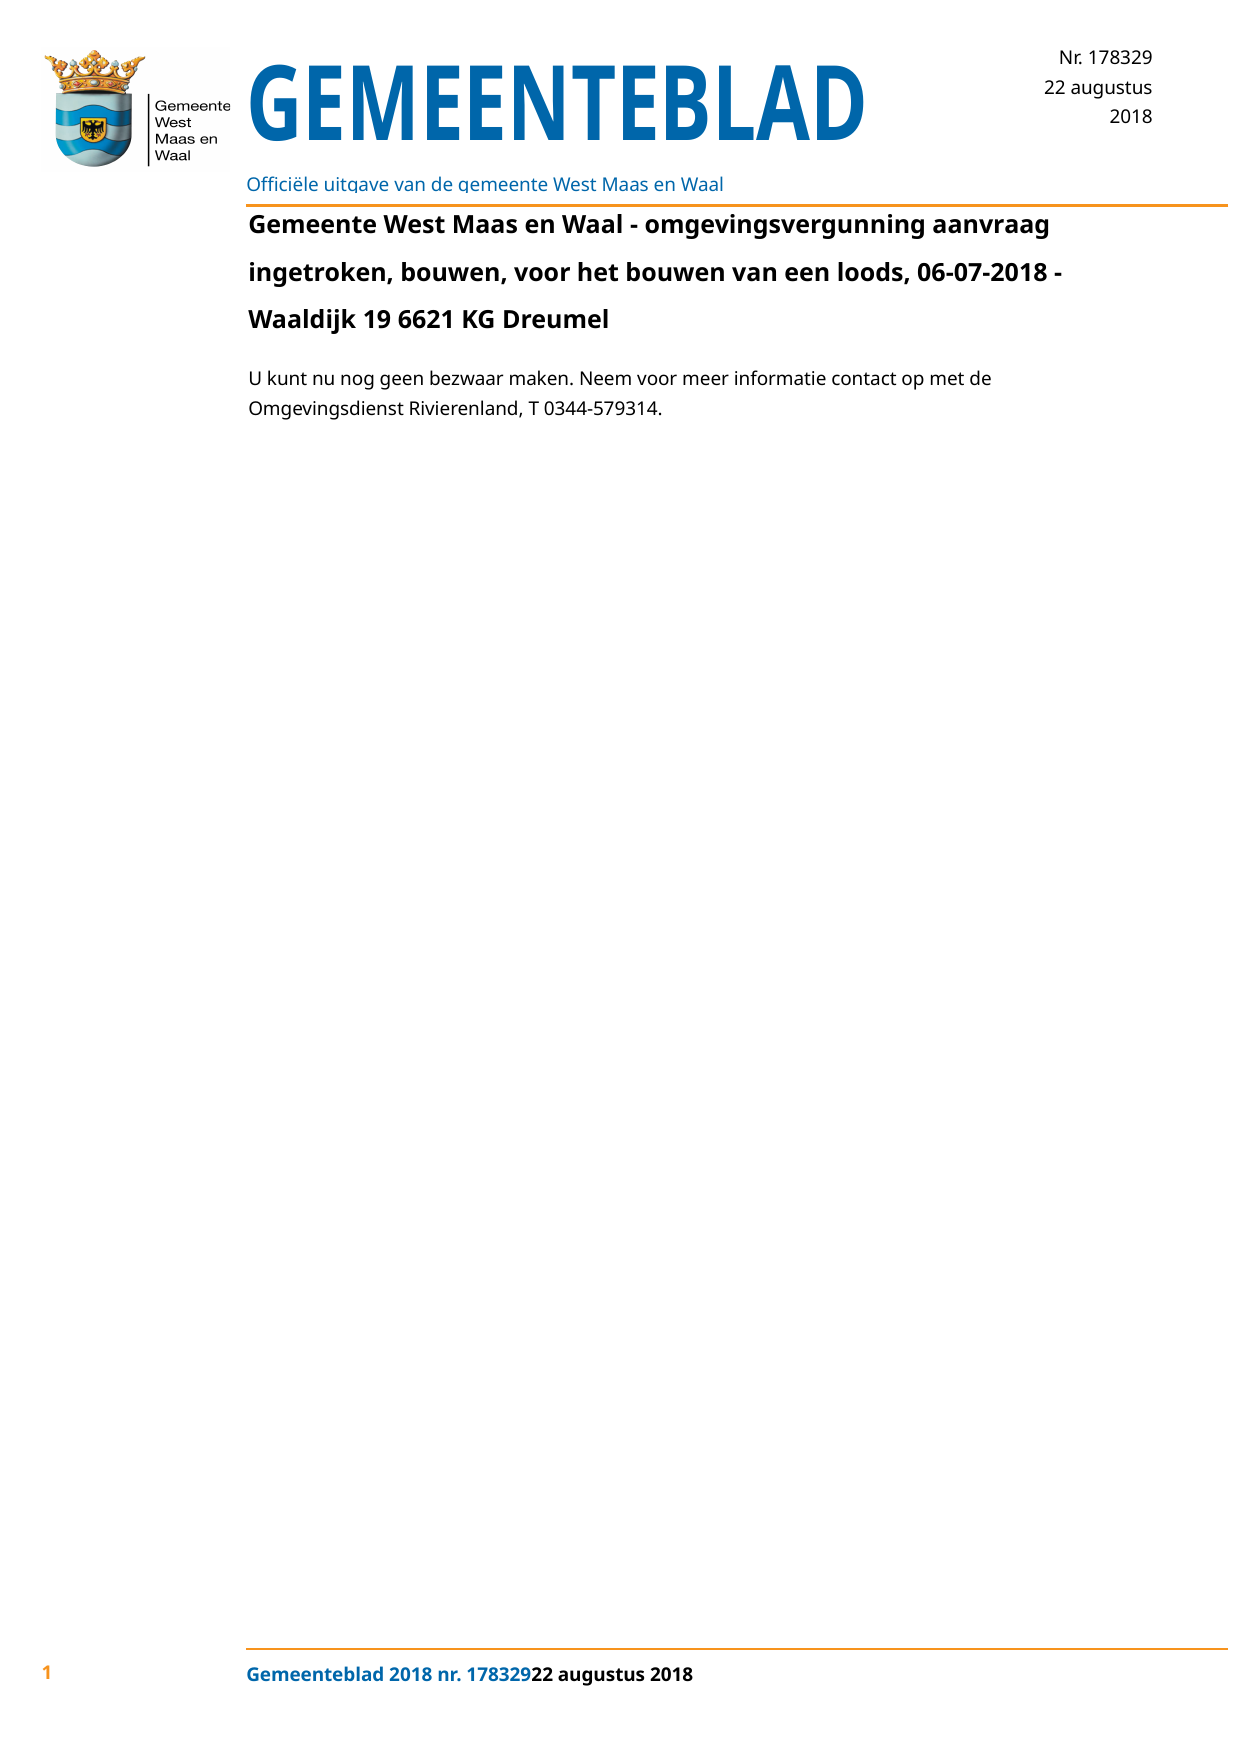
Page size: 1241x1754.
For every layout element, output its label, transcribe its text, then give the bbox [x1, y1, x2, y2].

text Gemeente West Maas en Waal - omgevingsvergunning aanvraag ingetroken, bouwen, voor het bouwen van een loods, 06-07-2018 - Waaldijk 19 6621 KG Dreumel [248, 207, 1152, 336]
picture [41, 47, 231, 172]
text U kunt nu nog geen bezwaar maken. Neem voor meer informatie contact op met de Omgevingsdienst Rivierenland, T 0344-579314. [248, 366, 1152, 421]
